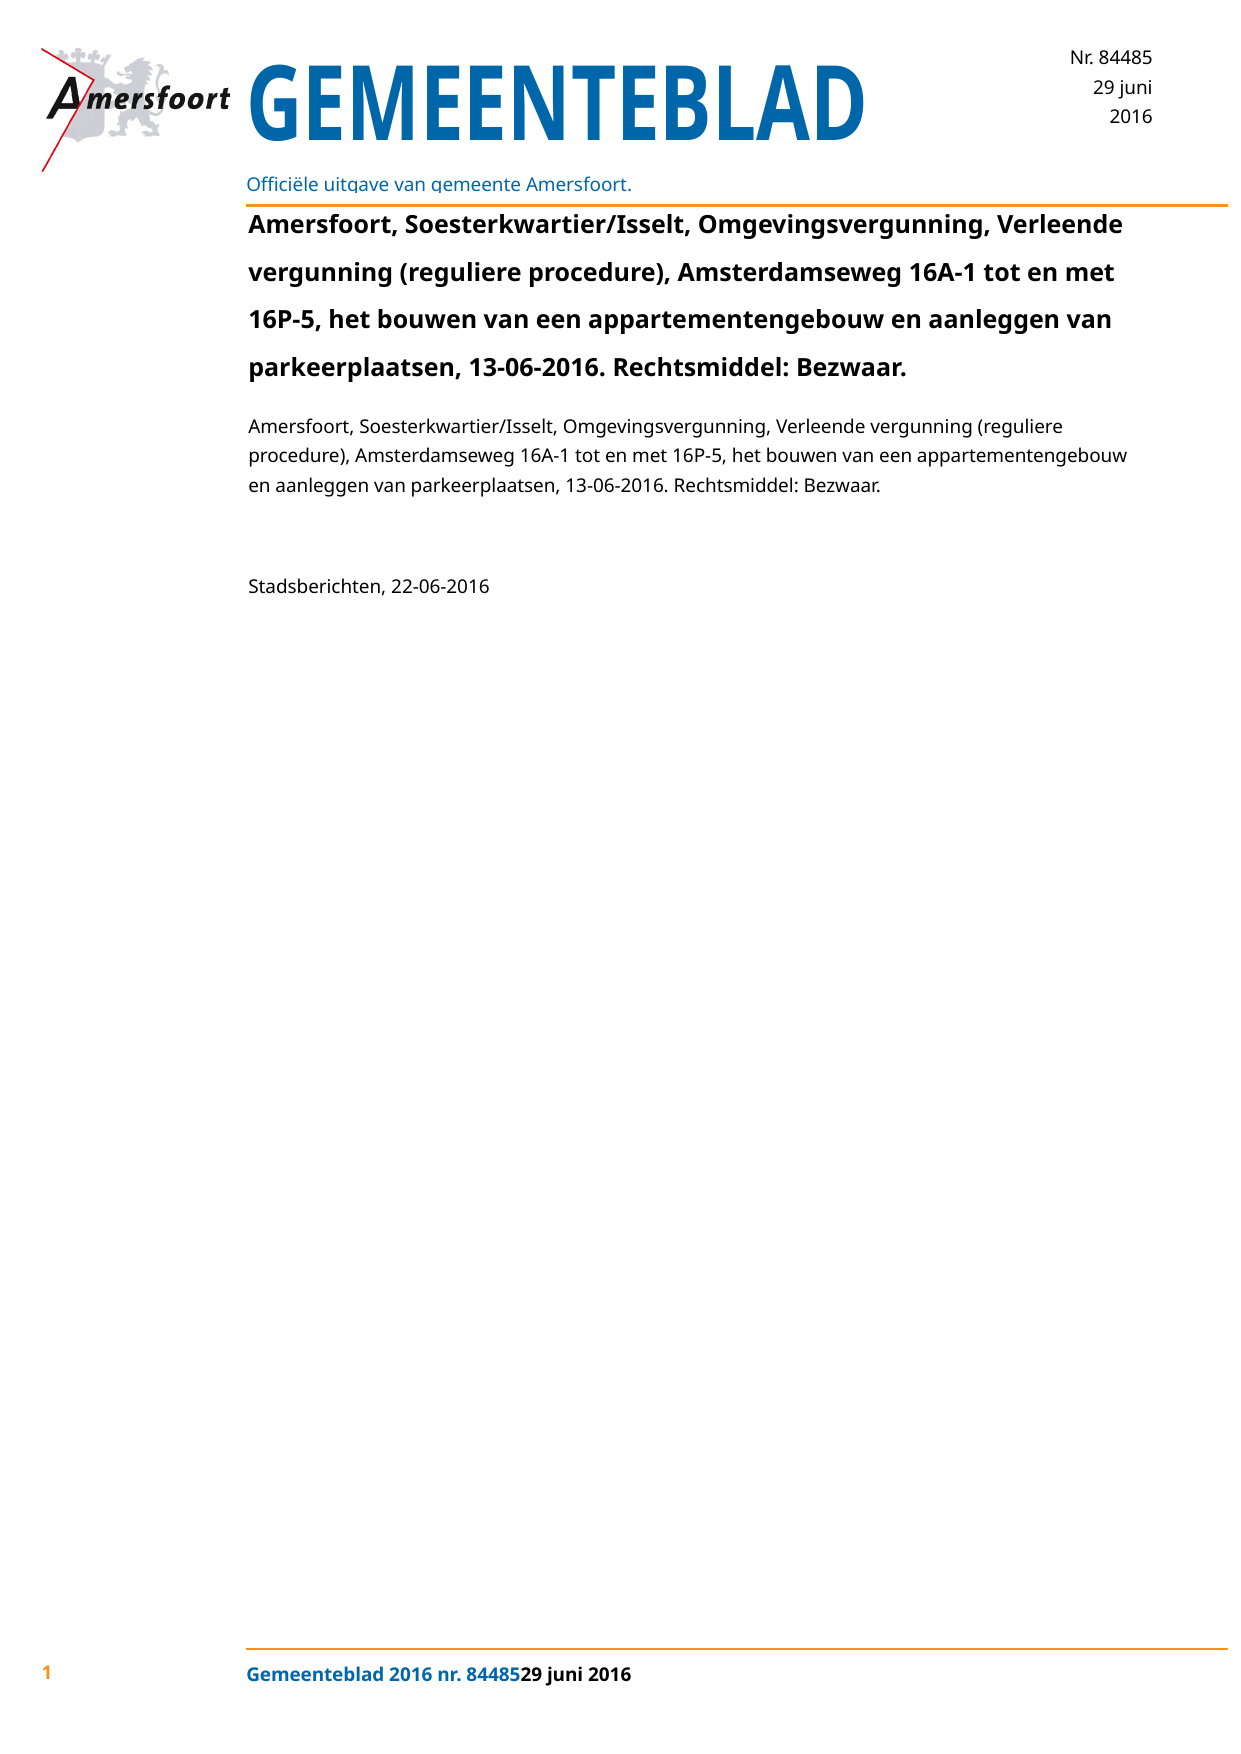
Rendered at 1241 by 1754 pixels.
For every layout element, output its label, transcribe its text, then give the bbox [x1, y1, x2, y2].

text Amersfoort, Soesterkwartier/Isselt, Omgevingsvergunning, Verleende vergunning (reguliere procedure), Amsterdamseweg 16A-1 tot en met 16P-5, het bouwen van een appartementengebouw en aanleggen van parkeerplaatsen, 13-06-2016. Rechtsmiddel: Bezwaar. [248, 207, 1152, 384]
text Stadsberichten, 22-06-2016 [248, 573, 1152, 599]
text Amersfoort, Soesterkwartier/Isselt, Omgevingsvergunning, Verleende vergunning (reguliere procedure), Amsterdamseweg 16A-1 tot en met 16P-5, het bouwen van een appartementengebouw en aanleggen van parkeerplaatsen, 13-06-2016. Rechtsmiddel: Bezwaar. [248, 413, 1152, 498]
picture [41, 47, 231, 172]
